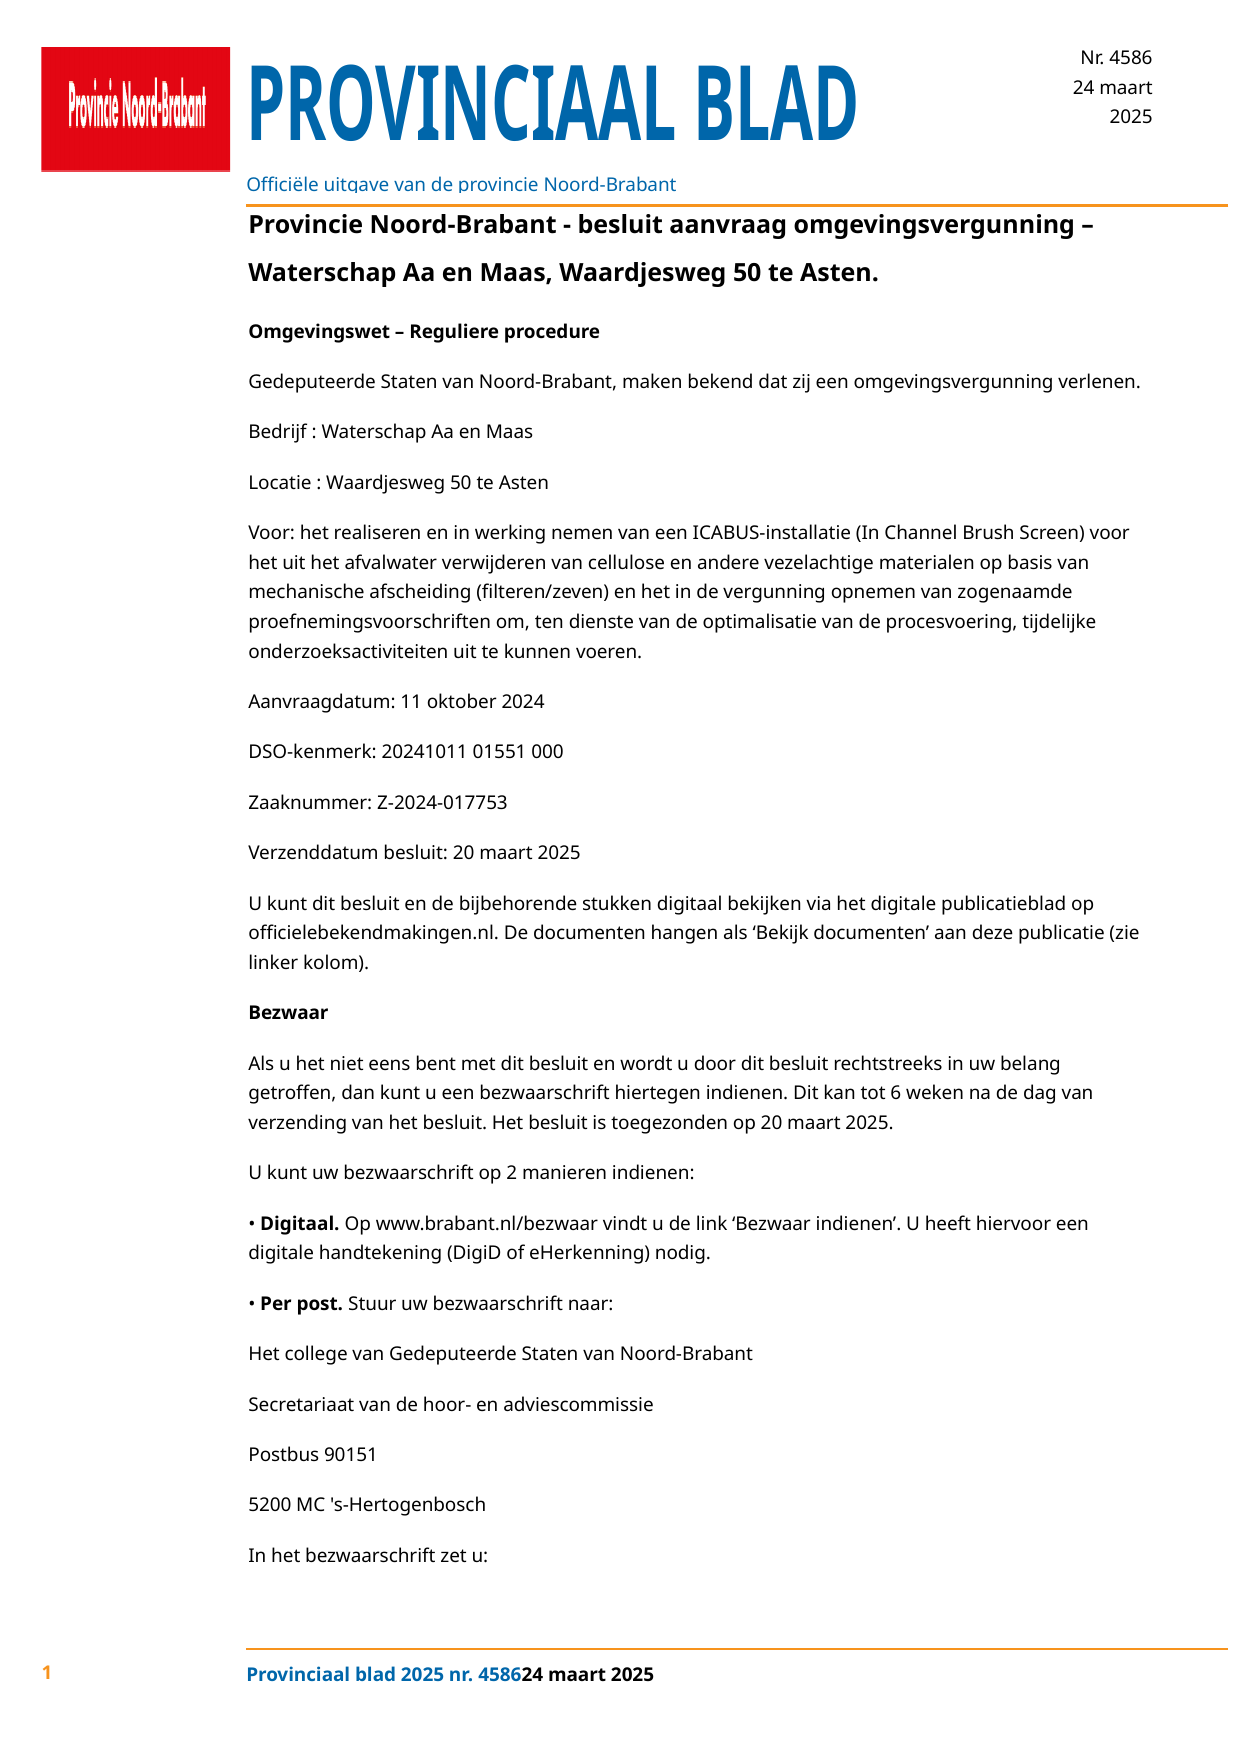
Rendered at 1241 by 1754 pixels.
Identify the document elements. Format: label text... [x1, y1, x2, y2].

text Secretariaat van de hoor- en adviescommissie [248, 1391, 1152, 1417]
text 5200 MC 's‑Hertogenbosch [248, 1492, 1152, 1517]
text Voor: het realiseren en in werking nemen van een ICABUS-installatie (In Channel Brush Screen) voor het uit het afvalwater verwijderen van cellulose en andere vezelachtige materialen op basis van mechanische afscheiding (filteren/zeven) en het in de vergunning opnemen van zogenaamde proefnemingsvoorschriften om, ten dienste van de optimalisatie van de procesvoering, tijdelijke onderzoeksactiviteiten uit te kunnen voeren. [248, 519, 1152, 664]
picture [41, 47, 231, 172]
text Postbus 90151 [248, 1441, 1152, 1467]
text Gedeputeerde Staten van Noord-Brabant, maken bekend dat zij een omgevingsvergunning verlenen. [248, 368, 1152, 394]
text DSO-kenmerk: 20241011 01551 000 [248, 739, 1152, 764]
text U kunt uw bezwaarschrift op 2 manieren indienen: [248, 1159, 1152, 1185]
text Aanvraagdatum: 11 oktober 2024 [248, 688, 1152, 714]
text Verzenddatum besluit: 20 maart 2025 [248, 839, 1152, 865]
text Het college van Gedeputeerde Staten van Noord-Brabant [248, 1340, 1152, 1366]
text Provincie Noord-Brabant - besluit aanvraag omgevingsvergunning –Waterschap Aa en Maas, Waardjesweg 50 te Asten. [248, 207, 1152, 288]
text • Per post. Stuur uw bezwaarschrift naar: [248, 1290, 1152, 1316]
text Omgevingswet – Reguliere procedure [248, 318, 1152, 344]
text In het bezwaarschrift zet u: [248, 1542, 1152, 1568]
text Bedrijf : Waterschap Aa en Maas [248, 419, 1152, 444]
text U kunt dit besluit en de bijbehorende stukken digitaal bekijken via het digitale publicatieblad op officielebekendmakingen.nl. De documenten hangen als ‘Bekijk documenten’ aan deze publicatie (zie linker kolom). [248, 890, 1152, 975]
text Zaaknummer: Z-2024-017753 [248, 789, 1152, 815]
text Als u het niet eens bent met dit besluit en wordt u door dit besluit rechtstreeks in uw belang getroffen, dan kunt u een bezwaarschrift hiertegen indienen. Dit kan tot 6 weken na de dag van verzending van het besluit. Het besluit is toegezonden op 20 maart 2025. [248, 1050, 1152, 1135]
text Locatie : Waardjesweg 50 te Asten [248, 469, 1152, 495]
text • Digitaal. Op www.brabant.nl/bezwaar vindt u de link ‘Bezwaar indienen’. U heeft hiervoor een digitale handtekening (DigiD of eHerkenning) nodig. [248, 1210, 1152, 1265]
text Bezwaar [248, 999, 1152, 1025]
